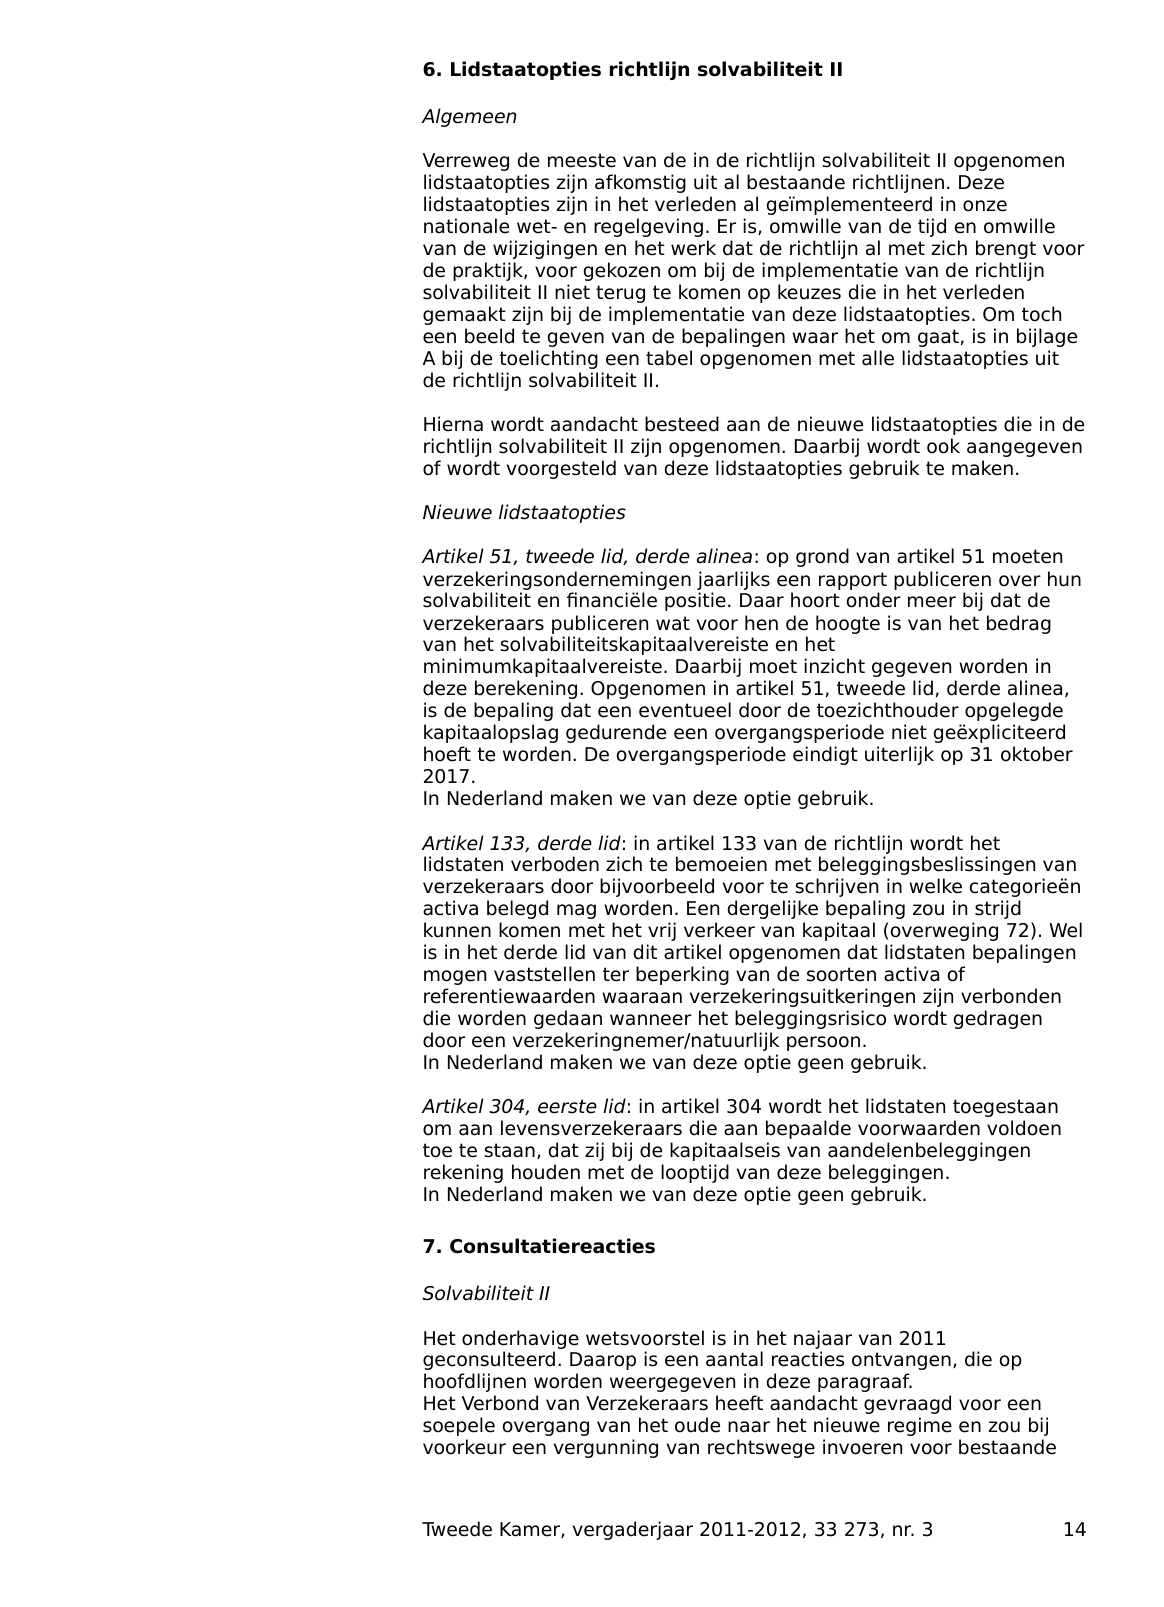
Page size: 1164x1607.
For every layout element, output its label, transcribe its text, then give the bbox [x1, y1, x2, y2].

text Artikel 51, tweede lid, derde alinea: op grond van artikel 51 moeten verzekeringsondernemingen jaarlijks een rapport publiceren over hun solvabiliteit en financiële positie. Daar hoort onder meer bij dat de verzekeraars publiceren wat voor hen de hoogte is van het bedrag van het solvabiliteitskapitaalvereiste en het minimumkapitaalvereiste. Daarbij moet inzicht gegeven worden in deze berekening. Opgenomen in artikel 51, tweede lid, derde alinea, is de bepaling dat een eventueel door de toezichthouder opgelegde kapitaalopslag gedurende een overgangsperiode niet geëxpliciteerd hoeft te worden. De overgangsperiode eindigt uiterlijk op 31 oktober 2017. [422, 546, 1087, 788]
text Het onderhavige wetsvoorstel is in het najaar van 2011 geconsulteerd. Daarop is een aantal reacties ontvangen, die op hoofdlijnen worden weergegeven in deze paragraaf. [422, 1327, 1087, 1393]
text Het Verbond van Verzekeraars heeft aandacht gevraagd voor een soepele overgang van het oude naar het nieuwe regime en zou bij voorkeur een vergunning van rechtswege invoeren voor bestaande [422, 1393, 1087, 1459]
text Artikel 304, eerste lid: in artikel 304 wordt het lidstaten toegestaan om aan levensverzekeraars die aan bepaalde voorwaarden voldoen toe te staan, dat zij bij de kapitaalseis van aandelenbeleggingen rekening houden met de looptijd van deze beleggingen. [422, 1096, 1087, 1184]
text In Nederland maken we van deze optie gebruik. [422, 788, 1087, 810]
text Verreweg de meeste van de in de richtlijn solvabiliteit II opgenomen lidstaatopties zijn afkomstig uit al bestaande richtlijnen. Deze lidstaatopties zijn in het verleden al geïmplementeerd in onze nationale wet- en regelgeving. Er is, omwille van de tijd en omwille van de wijzigingen en het werk dat de richtlijn al met zich brengt voor de praktijk, voor gekozen om bij de implementatie van de richtlijn solvabiliteit II niet terug te komen op keuzes die in het verleden gemaakt zijn bij de implementatie van deze lidstaatopties. Om toch een beeld te geven van de bepalingen waar het om gaat, is in bijlage A bij de toelichting een tabel opgenomen met alle lidstaatopties uit de richtlijn solvabiliteit II. [422, 150, 1087, 392]
subtitle Solvabiliteit II [422, 1283, 1087, 1305]
text In Nederland maken we van deze optie geen gebruik. [422, 1052, 1087, 1074]
text Artikel 133, derde lid: in artikel 133 van de richtlijn wordt het lidstaten verboden zich te bemoeien met beleggingsbeslissingen van verzekeraars door bijvoorbeeld voor te schrijven in welke categorieën activa belegd mag worden. Een dergelijke bepaling zou in strijd kunnen komen met het vrij verkeer van kapitaal (overweging 72). Wel is in het derde lid van dit artikel opgenomen dat lidstaten bepalingen mogen vaststellen ter beperking van de soorten activa of referentiewaarden waaraan verzekeringsuitkeringen zijn verbonden die worden gedaan wanneer het beleggingsrisico wordt gedragen door een verzekeringnemer/natuurlijk persoon. [422, 832, 1087, 1052]
subtitle Algemeen [422, 106, 1087, 128]
text In Nederland maken we van deze optie geen gebruik. [422, 1184, 1087, 1206]
subtitle Nieuwe lidstaatopties [422, 502, 1087, 524]
text Hierna wordt aandacht besteed aan de nieuwe lidstaatopties die in de richtlijn solvabiliteit II zijn opgenomen. Daarbij wordt ook aangegeven of wordt voorgesteld van deze lidstaatopties gebruik te maken. [422, 414, 1087, 480]
subtitle 6. Lidstaatopties richtlijn solvabiliteit II [422, 59, 1087, 81]
subtitle 7. Consultatiereacties [422, 1236, 1087, 1258]
